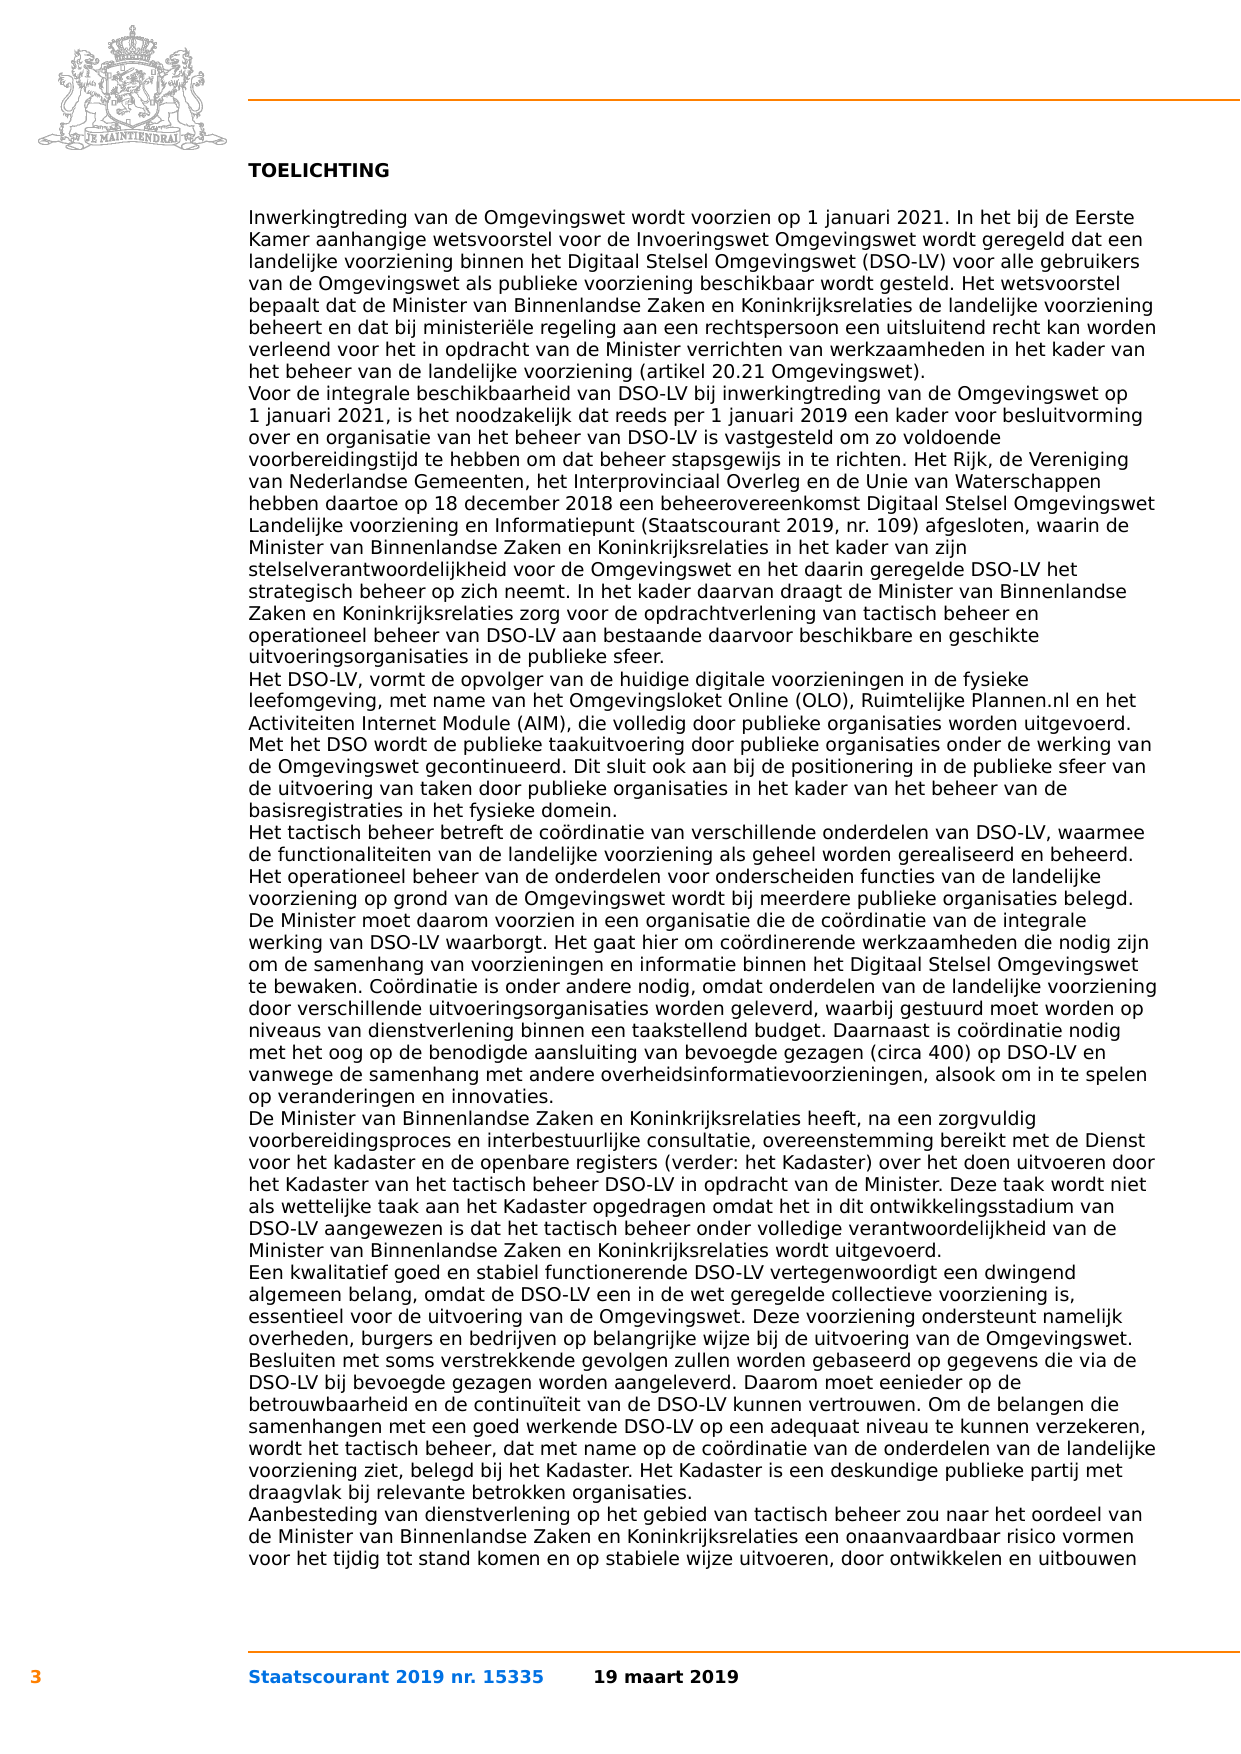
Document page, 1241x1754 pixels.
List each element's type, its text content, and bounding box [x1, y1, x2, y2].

text Een kwalitatief goed en stabiel functionerende DSO-LV vertegenwoordigt een dwingend algemeen belang, omdat de DSO-LV een in de wet geregelde collectieve voorziening is, essentieel voor de uitvoering van de Omgevingswet. Deze voorziening ondersteunt namelijk overheden, burgers en bedrijven op belangrijke wijze bij de uitvoering van de Omgevingswet. Besluiten met soms verstrekkende gevolgen zullen worden gebaseerd op gegevens die via de DSO-LV bij bevoegde gezagen worden aangeleverd. Daarom moet eenieder op de betrouwbaarheid en de continuïteit van de DSO-LV kunnen vertrouwen. Om de belangen die samenhangen met een goed werkende DSO-LV op een adequaat niveau te kunnen verzekeren, wordt het tactisch beheer, dat met name op de coördinatie van de onderdelen van de landelijke voorziening ziet, belegd bij het Kadaster. Het Kadaster is een deskundige publieke partij met draagvlak bij relevante betrokken organisaties. [248, 1262, 1163, 1504]
text Aanbesteding van dienstverlening op het gebied van tactisch beheer zou naar het oordeel van de Minister van Binnenlandse Zaken en Koninkrijksrelaties een onaanvaardbaar risico vormen voor het tijdig tot stand komen en op stabiele wijze uitvoeren, door ontwikkelen en uitbouwen [248, 1504, 1163, 1569]
text Inwerkingtreding van de Omgevingswet wordt voorzien op 1 januari 2021. In het bij de Eerste Kamer aanhangige wetsvoorstel voor de Invoeringswet Omgevingswet wordt geregeld dat een landelijke voorziening binnen het Digitaal Stelsel Omgevingswet (DSO-LV) voor alle gebruikers van de Omgevingswet als publieke voorziening beschikbaar wordt gesteld. Het wetsvoorstel bepaalt dat de Minister van Binnenlandse Zaken en Koninkrijksrelaties de landelijke voorziening beheert en dat bij ministeriële regeling aan een rechtspersoon een uitsluitend recht kan worden verleend voor het in opdracht van de Minister verrichten van werkzaamheden in het kader van het beheer van de landelijke voorziening (artikel 20.21 Omgevingswet). [248, 207, 1163, 383]
subtitle TOELICHTING [248, 160, 1163, 182]
text Voor de integrale beschikbaarheid van DSO-LV bij inwerkingtreding van de Omgevingswet op 1 januari 2021, is het noodzakelijk dat reeds per 1 januari 2019 een kader voor besluitvorming over en organisatie van het beheer van DSO-LV is vastgesteld om zo voldoende voorbereidingstijd te hebben om dat beheer stapsgewijs in te richten. Het Rijk, de Vereniging van Nederlandse Gemeenten, het Interprovinciaal Overleg en de Unie van Waterschappen hebben daartoe op 18 december 2018 een beheerovereenkomst Digitaal Stelsel Omgevingswet Landelijke voorziening en Informatiepunt (Staatscourant 2019, nr. 109) afgesloten, waarin de Minister van Binnenlandse Zaken en Koninkrijksrelaties in het kader van zijn stelselverantwoordelijkheid voor de Omgevingswet en het daarin geregelde DSO-LV het strategisch beheer op zich neemt. In het kader daarvan draagt de Minister van Binnenlandse Zaken en Koninkrijksrelaties zorg voor de opdrachtverlening van tactisch beheer en operationeel beheer van DSO-LV aan bestaande daarvoor beschikbare en geschikte uitvoeringsorganisaties in de publieke sfeer. [248, 383, 1163, 668]
text De Minister van Binnenlandse Zaken en Koninkrijksrelaties heeft, na een zorgvuldig voorbereidingsproces en interbestuurlijke consultatie, overeenstemming bereikt met de Dienst voor het kadaster en de openbare registers (verder: het Kadaster) over het doen uitvoeren door het Kadaster van het tactisch beheer DSO-LV in opdracht van de Minister. Deze taak wordt niet als wettelijke taak aan het Kadaster opgedragen omdat het in dit ontwikkelingsstadium van DSO-LV aangewezen is dat het tactisch beheer onder volledige verantwoordelijkheid van de Minister van Binnenlandse Zaken en Koninkrijksrelaties wordt uitgevoerd. [248, 1108, 1163, 1262]
text Het DSO-LV, vormt de opvolger van de huidige digitale voorzieningen in de fysieke leefomgeving, met name van het Omgevingsloket Online (OLO), Ruimtelijke Plannen.nl en het Activiteiten Internet Module (AIM), die volledig door publieke organisaties worden uitgevoerd. Met het DSO wordt de publieke taakuitvoering door publieke organisaties onder de werking van de Omgevingswet gecontinueerd. Dit sluit ook aan bij de positionering in de publieke sfeer van de uitvoering van taken door publieke organisaties in het kader van het beheer van de basisregistraties in het fysieke domein. [248, 668, 1163, 822]
picture [38, 25, 227, 150]
text Het tactisch beheer betreft de coördinatie van verschillende onderdelen van DSO-LV, waarmee de functionaliteiten van de landelijke voorziening als geheel worden gerealiseerd en beheerd. Het operationeel beheer van de onderdelen voor onderscheiden functies van de landelijke voorziening op grond van de Omgevingswet wordt bij meerdere publieke organisaties belegd. De Minister moet daarom voorzien in een organisatie die de coördinatie van de integrale werking van DSO-LV waarborgt. Het gaat hier om coördinerende werkzaamheden die nodig zijn om de samenhang van voorzieningen en informatie binnen het Digitaal Stelsel Omgevingswet te bewaken. Coördinatie is onder andere nodig, omdat onderdelen van de landelijke voorziening door verschillende uitvoeringsorganisaties worden geleverd, waarbij gestuurd moet worden op niveaus van dienstverlening binnen een taakstellend budget. Daarnaast is coördinatie nodig met het oog op de benodigde aansluiting van bevoegde gezagen (circa 400) op DSO-LV en vanwege de samenhang met andere overheidsinformatievoorzieningen, alsook om in te spelen op veranderingen en innovaties. [248, 822, 1163, 1108]
